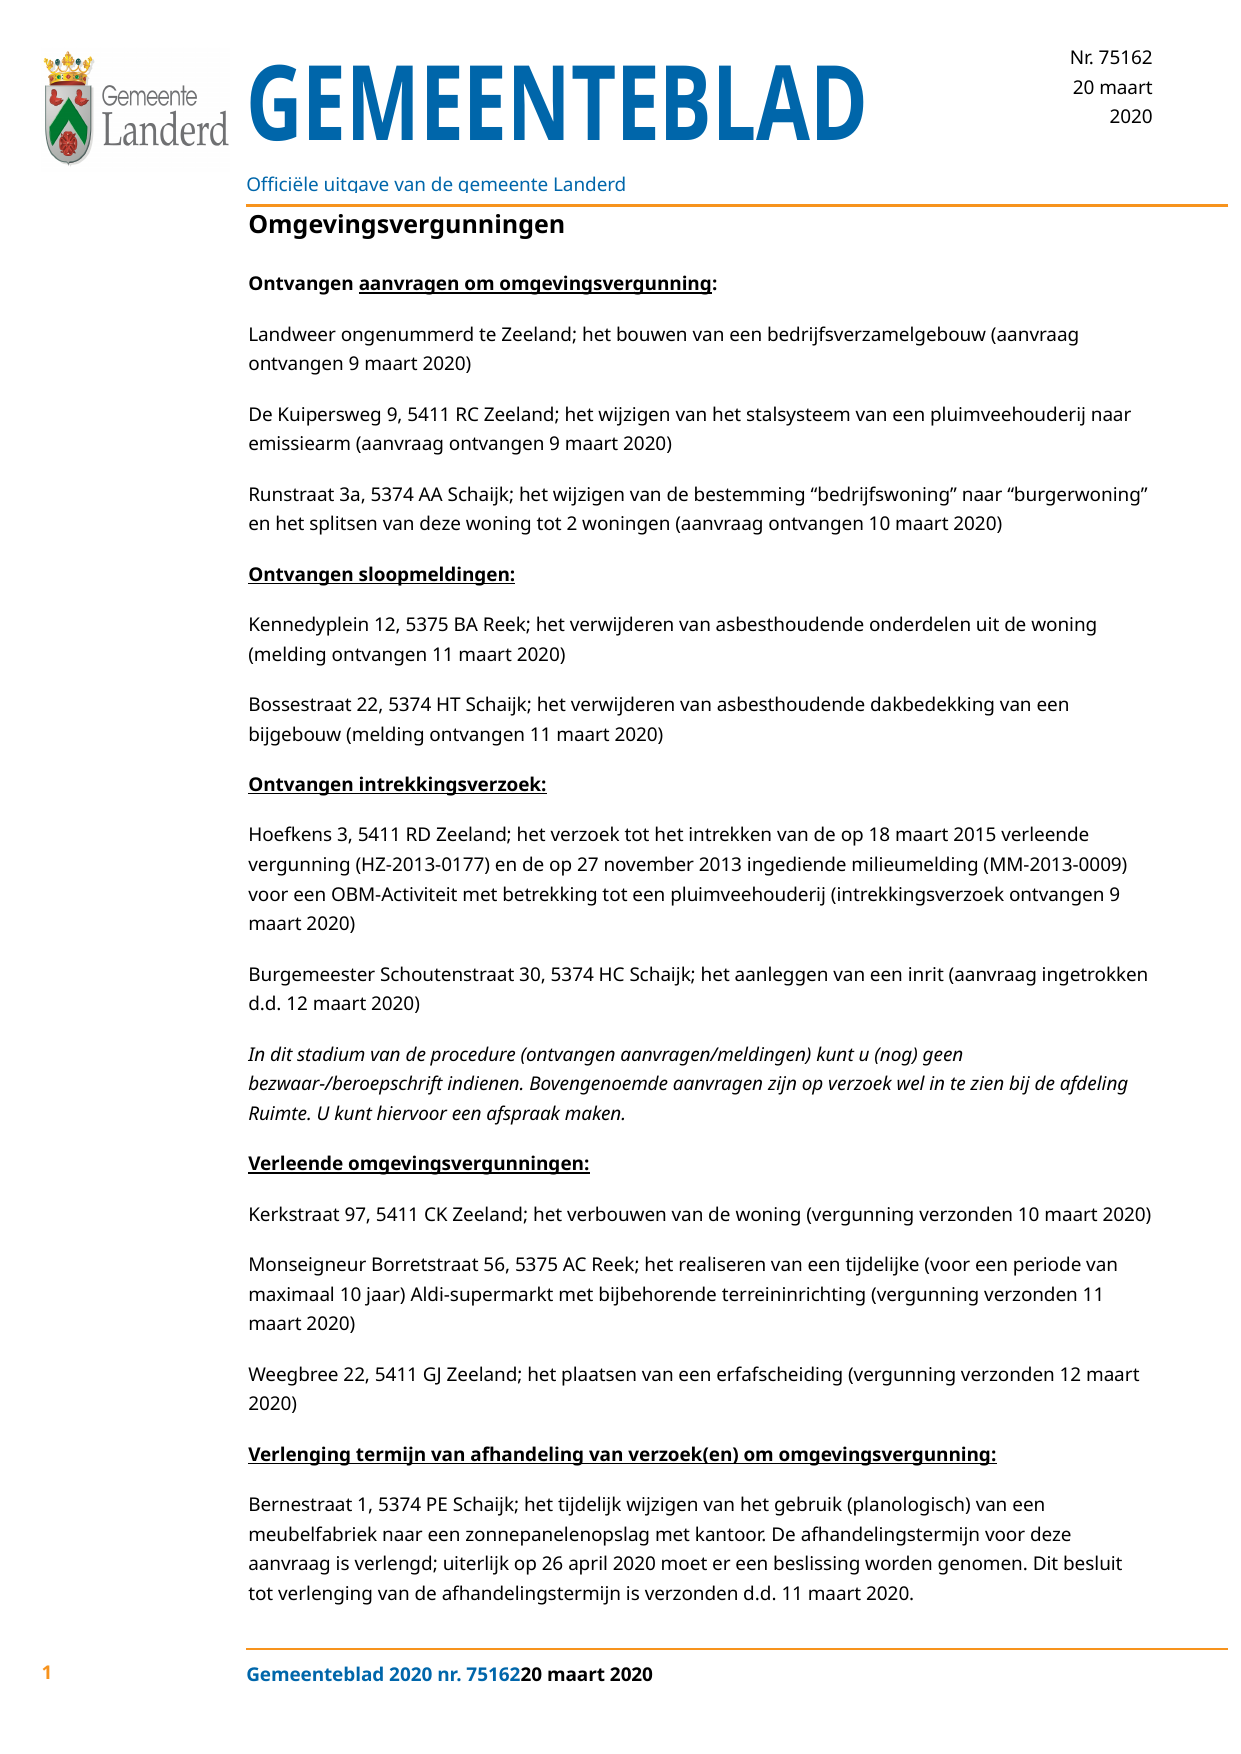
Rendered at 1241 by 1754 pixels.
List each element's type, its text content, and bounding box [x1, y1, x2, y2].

text Ontvangen aanvragen om omgevingsvergunning: [248, 270, 1152, 296]
text Verlenging termijn van afhandeling van verzoek(en) om omgevingsvergunning: [248, 1441, 1152, 1466]
text Monseigneur Borretstraat 56, 5375 AC Reek; het realiseren van een tijdelijke (voor een periode van maximaal 10 jaar) Aldi-supermarkt met bijbehorende terreininrichting (vergunning verzonden 11 maart 2020) [248, 1251, 1152, 1336]
text Kerkstraat 97, 5411 CK Zeeland; het verbouwen van de woning (vergunning verzonden 10 maart 2020) [248, 1201, 1152, 1226]
text Landweer ongenummerd te Zeeland; het bouwen van een bedrijfsverzamelgebouw (aanvraag ontvangen 9 maart 2020) [248, 321, 1152, 376]
picture [41, 47, 231, 172]
text Verleende omgevingsvergunningen: [248, 1150, 1152, 1176]
text Bossestraat 22, 5374 HT Schaijk; het verwijderen van asbesthoudende dakbedekking van een bijgebouw (melding ontvangen 11 maart 2020) [248, 691, 1152, 746]
text Kennedyplein 12, 5375 BA Reek; het verwijderen van asbesthoudende onderdelen uit de woning (melding ontvangen 11 maart 2020) [248, 611, 1152, 666]
text Omgevingsvergunningen [248, 207, 1152, 241]
text Hoefkens 3, 5411 RD Zeeland; het verzoek tot het intrekken van de op 18 maart 2015 verleende vergunning (HZ-2013-0177) en de op 27 november 2013 ingediende milieumelding (MM-2013-0009) voor een OBM-Activiteit met betrekking tot een pluimveehouderij (intrekkingsverzoek ontvangen 9 maart 2020) [248, 822, 1152, 936]
text Ontvangen sloopmeldingen: [248, 561, 1152, 586]
text Burgemeester Schoutenstraat 30, 5374 HC Schaijk; het aanleggen van een inrit (aanvraag ingetrokken d.d. 12 maart 2020) [248, 961, 1152, 1016]
text In dit stadium van de procedure (ontvangen aanvragen/meldingen) kunt u (nog) geen bezwaar-/beroepschrift indienen. Bovengenoemde aanvragen zijn op verzoek wel in te zien bij de afdeling Ruimte. U kunt hiervoor een afspraak maken. [248, 1041, 1152, 1126]
text Ontvangen intrekkingsverzoek: [248, 771, 1152, 797]
text De Kuipersweg 9, 5411 RC Zeeland; het wijzigen van het stalsysteem van een pluimveehouderij naar emissiearm (aanvraag ontvangen 9 maart 2020) [248, 401, 1152, 456]
text Runstraat 3a, 5374 AA Schaijk; het wijzigen van de bestemming “bedrijfswoning” naar “burgerwoning” en het splitsen van deze woning tot 2 woningen (aanvraag ontvangen 10 maart 2020) [248, 481, 1152, 536]
text Weegbree 22, 5411 GJ Zeeland; het plaatsen van een erfafscheiding (vergunning verzonden 12 maart 2020) [248, 1361, 1152, 1416]
text Bernestraat 1, 5374 PE Schaijk; het tijdelijk wijzigen van het gebruik (planologisch) van een meubelfabriek naar een zonnepanelenopslag met kantoor. De afhandelingstermijn voor deze aanvraag is verlengd; uiterlijk op 26 april 2020 moet er een beslissing worden genomen. Dit besluit tot verlenging van de afhandelingstermijn is verzonden d.d. 11 maart 2020. [248, 1491, 1152, 1606]
